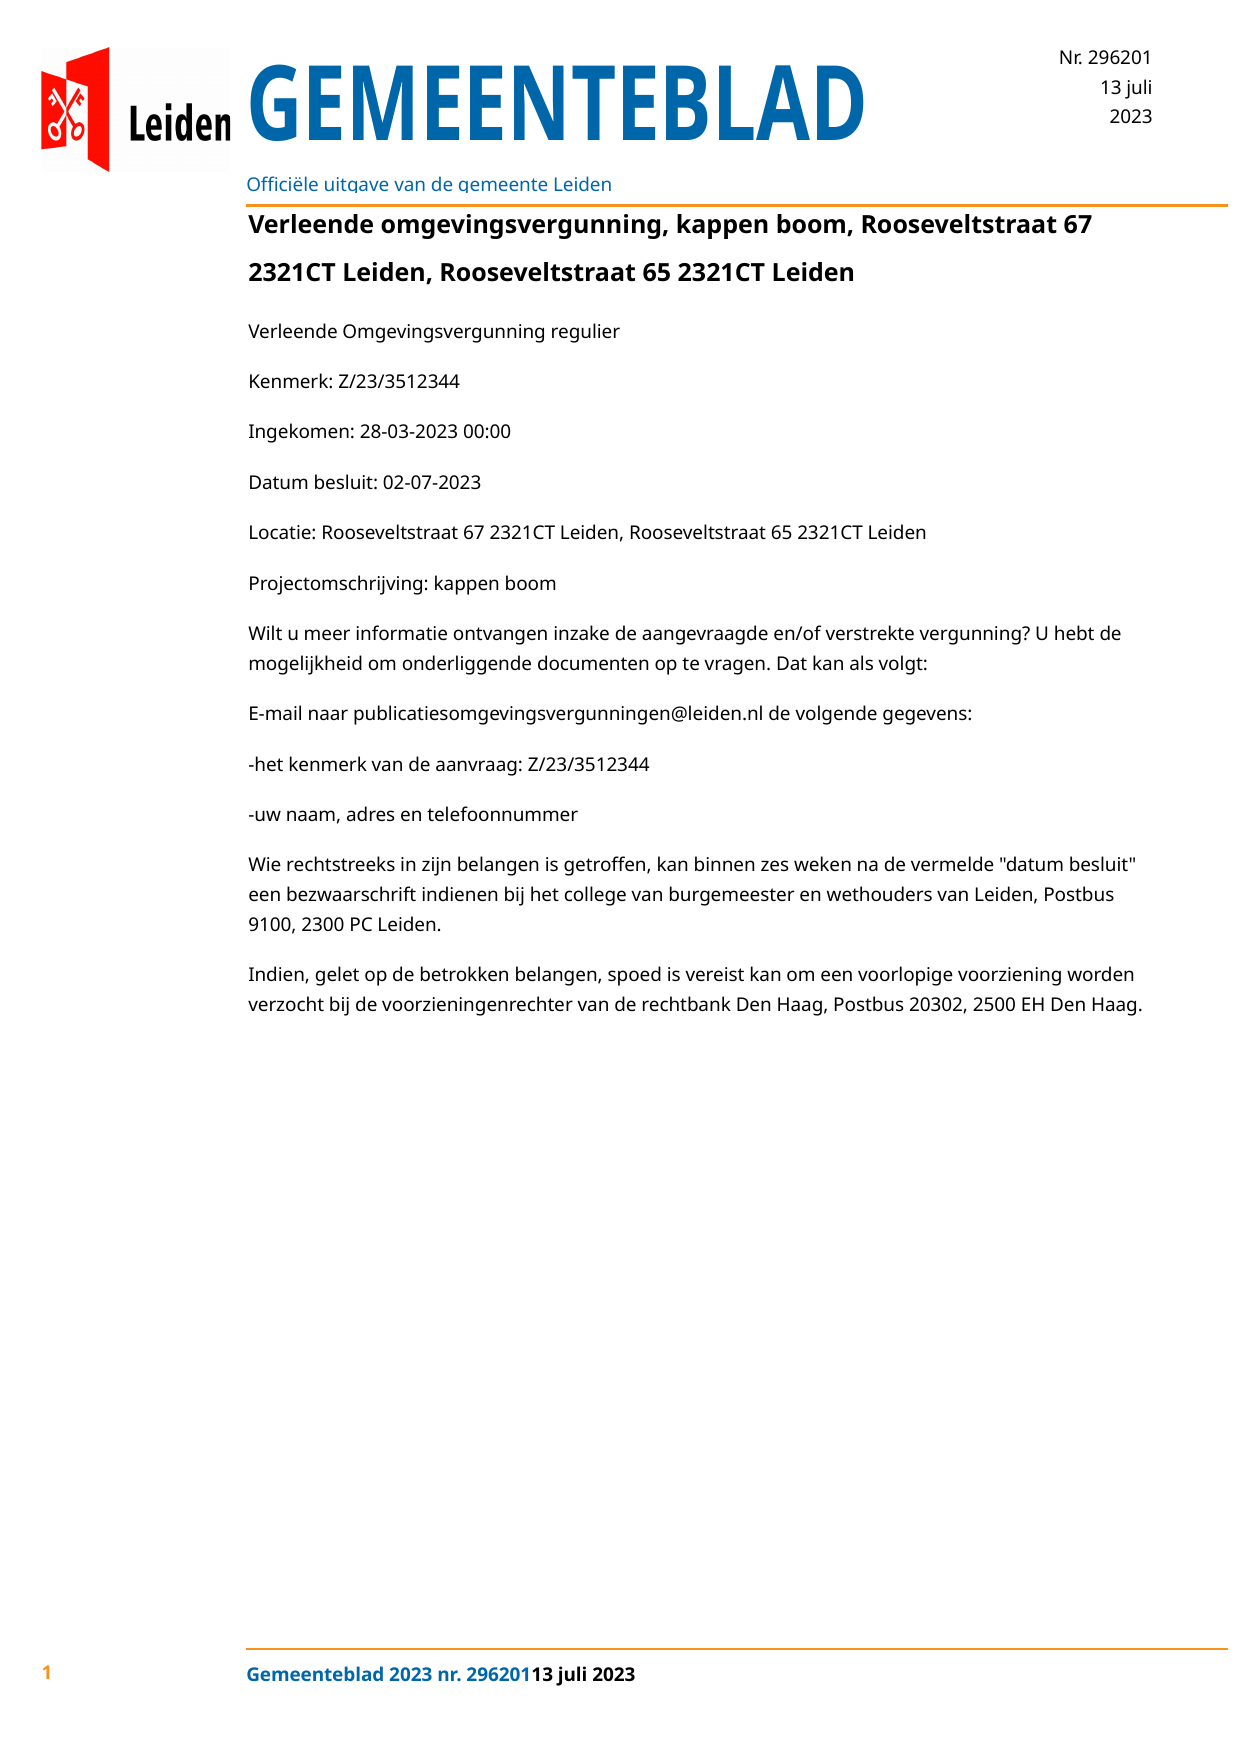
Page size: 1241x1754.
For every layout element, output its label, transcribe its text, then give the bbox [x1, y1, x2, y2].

text Verleende omgevingsvergunning, kappen boom, Rooseveltstraat 67 2321CT Leiden, Rooseveltstraat 65 2321CT Leiden [248, 207, 1152, 288]
text E-mail naar publicatiesomgevingsvergunningen@leiden.nl de volgende gegevens: [248, 700, 1152, 726]
text Wilt u meer informatie ontvangen inzake de aangevraagde en/of verstrekte vergunning? U hebt de mogelijkheid om onderliggende documenten op te vragen. Dat kan als volgt: [248, 620, 1152, 676]
text -uw naam, adres en telefoonnummer [248, 801, 1152, 827]
text Wie rechtstreeks in zijn belangen is getroffen, kan binnen zes weken na de vermelde "datum besluit" een bezwaarschrift indienen bij het college van burgemeester en wethouders van Leiden, Postbus 9100, 2300 PC Leiden. [248, 852, 1152, 937]
text -het kenmerk van de aanvraag: Z/23/3512344 [248, 751, 1152, 777]
text Verleende Omgevingsvergunning regulier [248, 318, 1152, 344]
text Indien, gelet op de betrokken belangen, spoed is vereist kan om een voorlopige voorziening worden verzocht bij de voorzieningenrechter van de rechtbank Den Haag, Postbus 20302, 2500 EH Den Haag. [248, 961, 1152, 1017]
picture [41, 47, 231, 172]
text Ingekomen: 28-03-2023 00:00 [248, 419, 1152, 444]
text Locatie: Rooseveltstraat 67 2321CT Leiden, Rooseveltstraat 65 2321CT Leiden [248, 519, 1152, 545]
text Projectomschrijving: kappen boom [248, 570, 1152, 596]
text Datum besluit: 02-07-2023 [248, 469, 1152, 495]
text Kenmerk: Z/23/3512344 [248, 368, 1152, 394]
